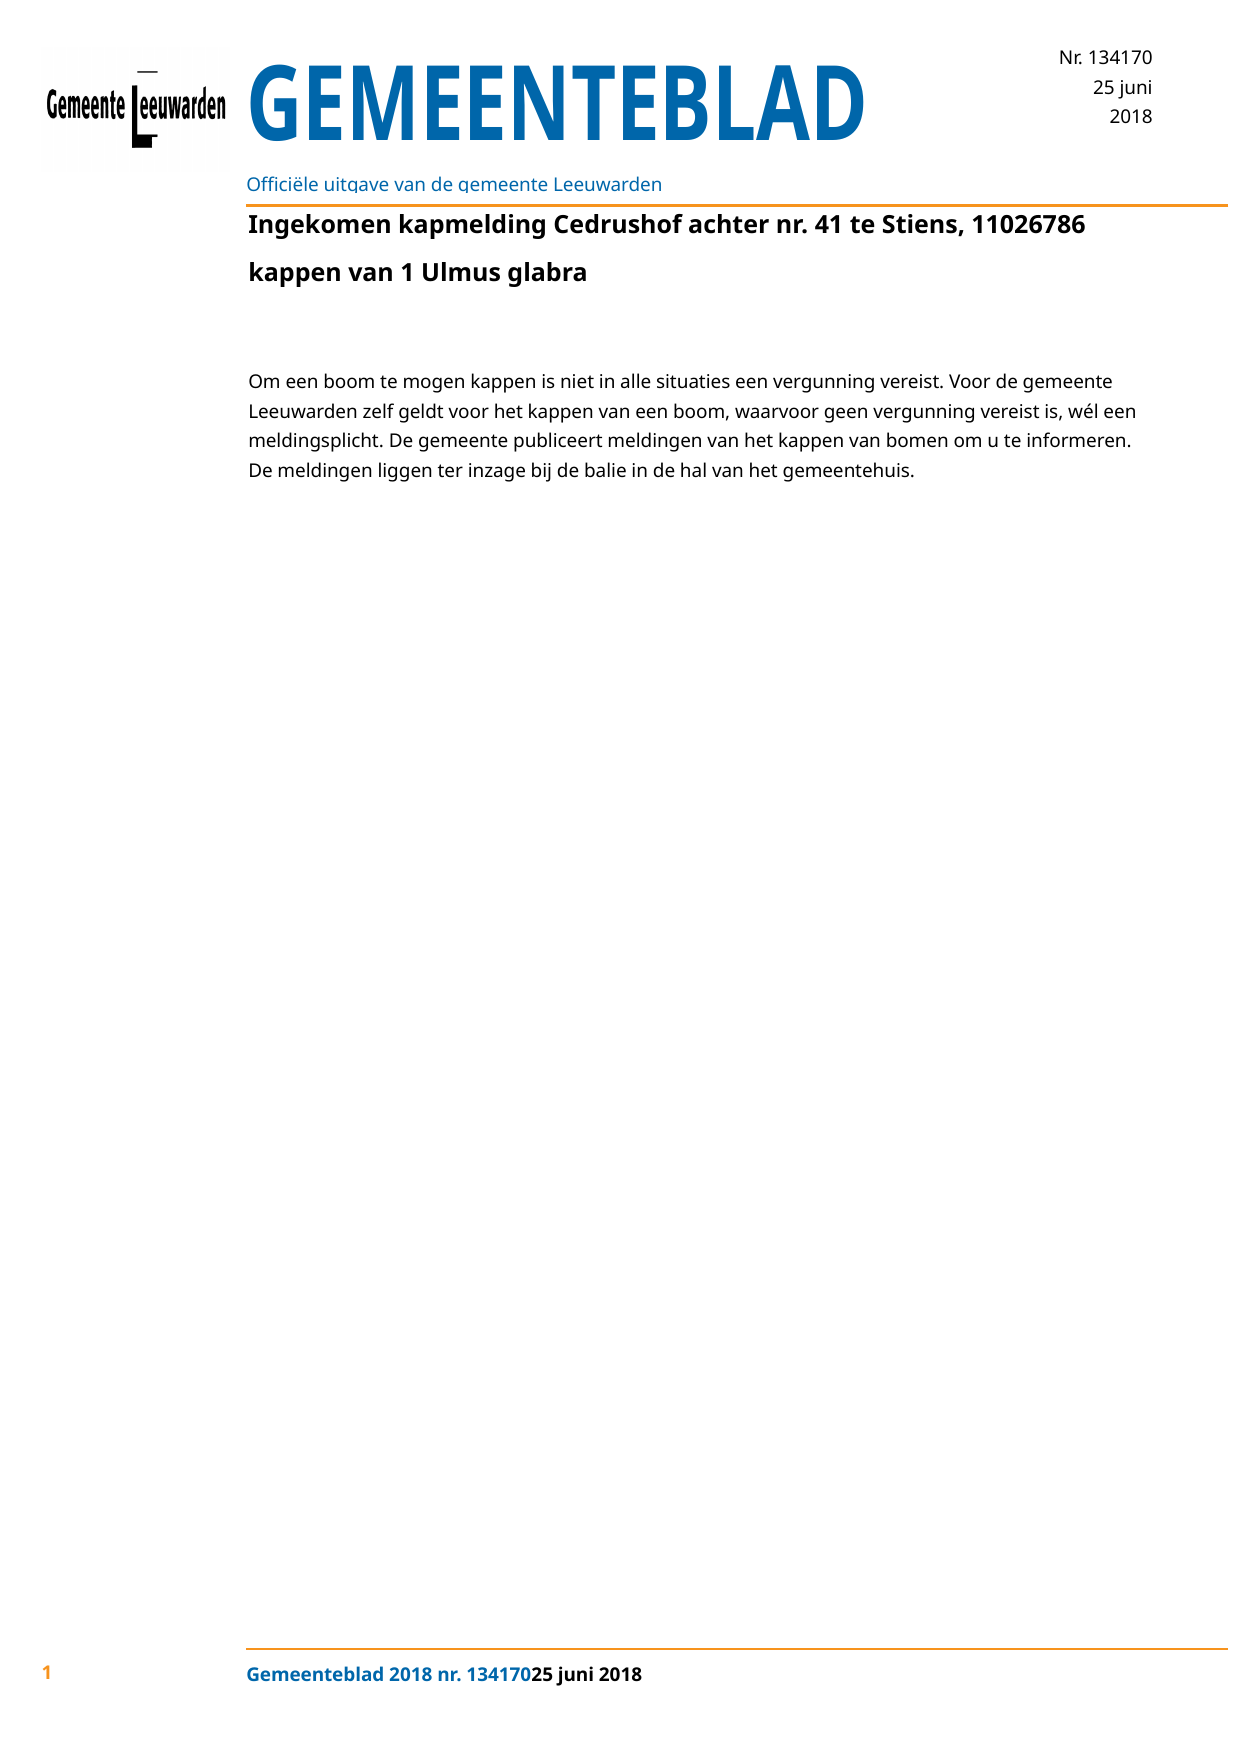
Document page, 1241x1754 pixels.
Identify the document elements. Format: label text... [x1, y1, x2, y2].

picture [41, 47, 231, 172]
text Ingekomen kapmelding Cedrushof achter nr. 41 te Stiens, 11026786 kappen van 1 Ulmus glabra [248, 207, 1152, 288]
text Om een boom te mogen kappen is niet in alle situaties een vergunning vereist. Voor de gemeente Leeuwarden zelf geldt voor het kappen van een boom, waarvoor geen vergunning vereist is, wél een meldingsplicht. De gemeente publiceert meldingen van het kappen van bomen om u te informeren. De meldingen liggen ter inzage bij de balie in de hal van het gemeentehuis. [248, 368, 1152, 483]
